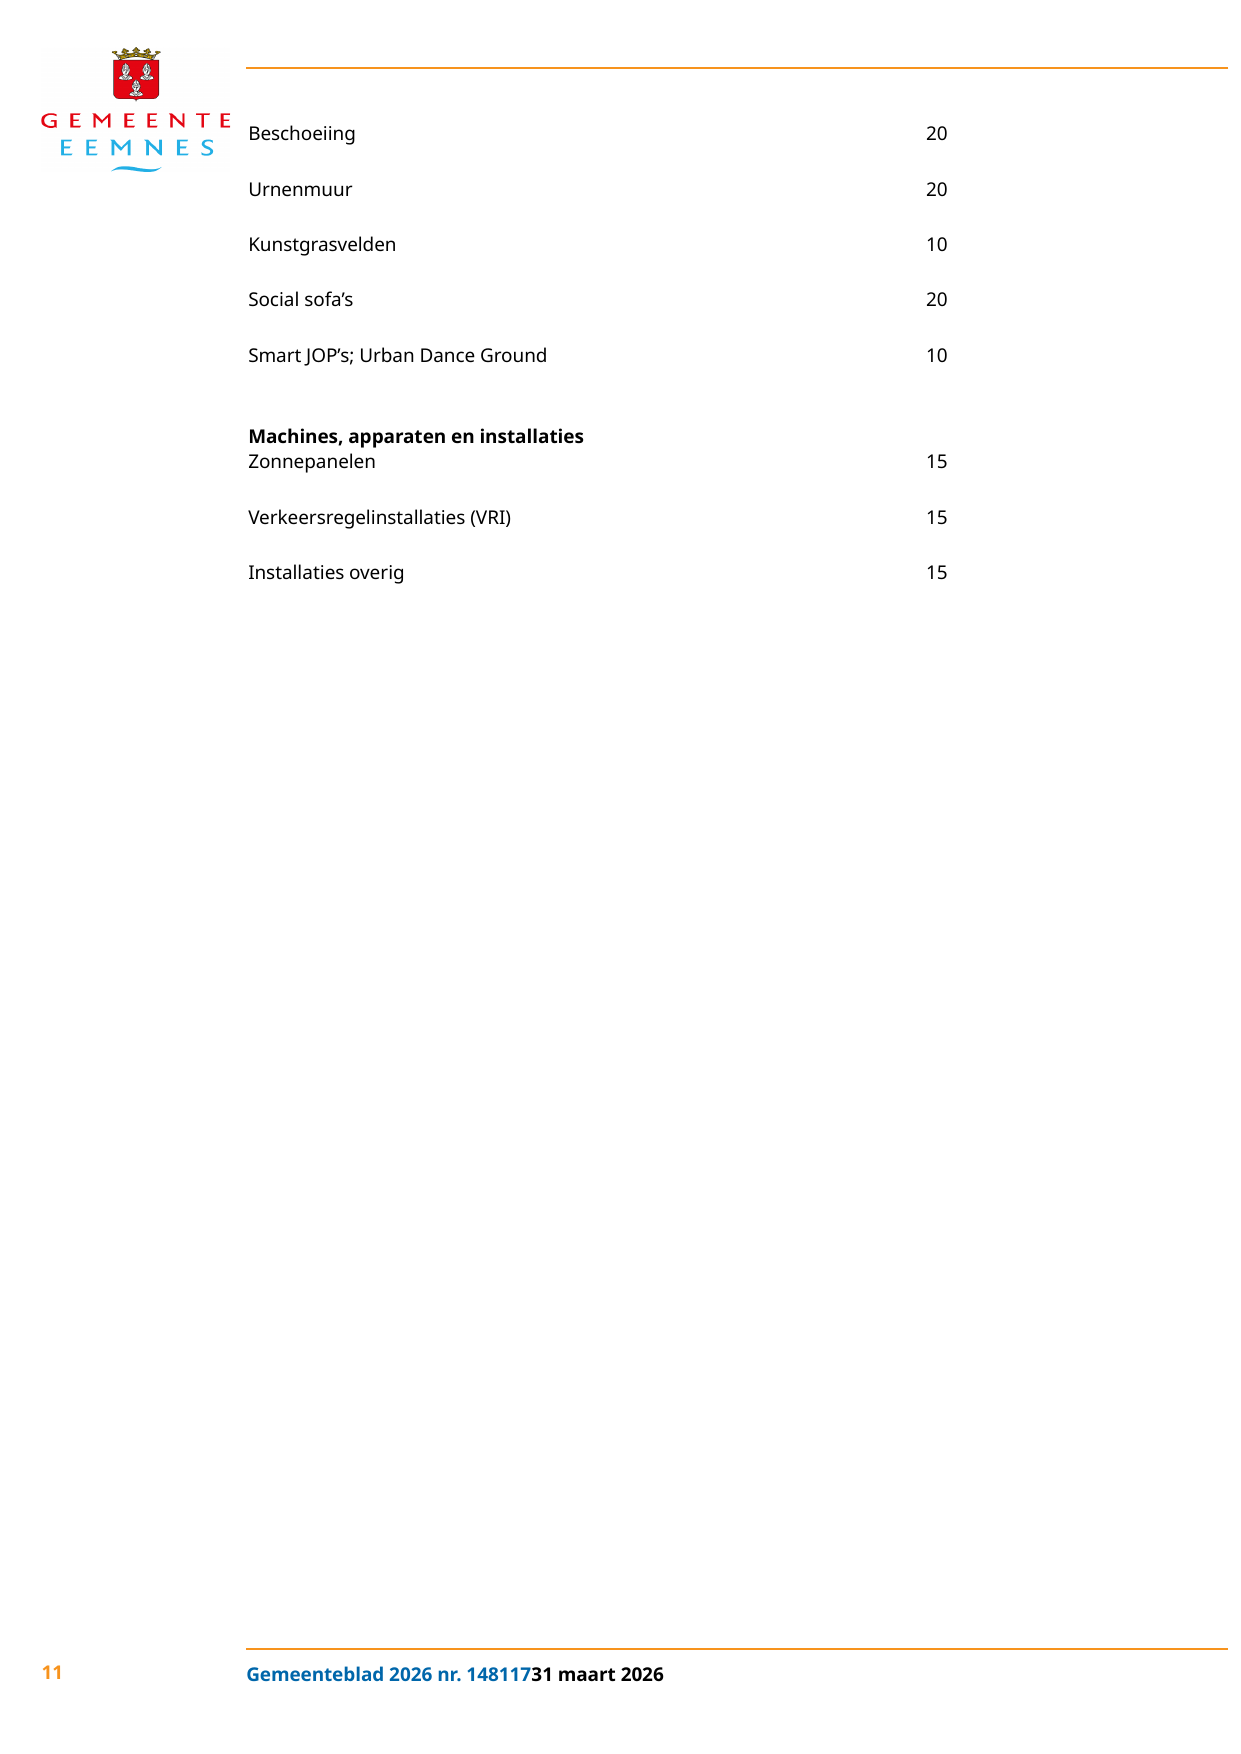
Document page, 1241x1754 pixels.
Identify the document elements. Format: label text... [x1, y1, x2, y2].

table_cell Beschoeiing [248, 121, 926, 176]
table_cell [248, 397, 926, 423]
table_cell Machines, apparaten en installaties [248, 423, 1152, 448]
table_cell Urnenmuur [248, 176, 926, 231]
table_cell Verkeersregelinstallaties (VRI) [248, 504, 926, 559]
table_cell Social sofa’s [248, 286, 926, 342]
table_cell 15 [926, 449, 1152, 504]
table_cell Installaties overig [248, 559, 926, 614]
table_cell 20 [926, 121, 1152, 176]
table_cell [926, 95, 1152, 121]
table_cell 15 [926, 559, 1152, 614]
table_cell 20 [926, 176, 1152, 231]
table_cell 10 [926, 342, 1152, 397]
table_cell [248, 95, 926, 121]
table_cell [926, 397, 1152, 423]
table_cell Kunstgrasvelden [248, 231, 926, 286]
table_cell 10 [926, 231, 1152, 286]
table_cell 15 [926, 504, 1152, 559]
table_cell Smart JOP’s; Urban Dance Ground [248, 342, 926, 397]
table_cell 20 [926, 286, 1152, 342]
table_cell Zonnepanelen [248, 449, 926, 504]
picture [41, 47, 231, 172]
